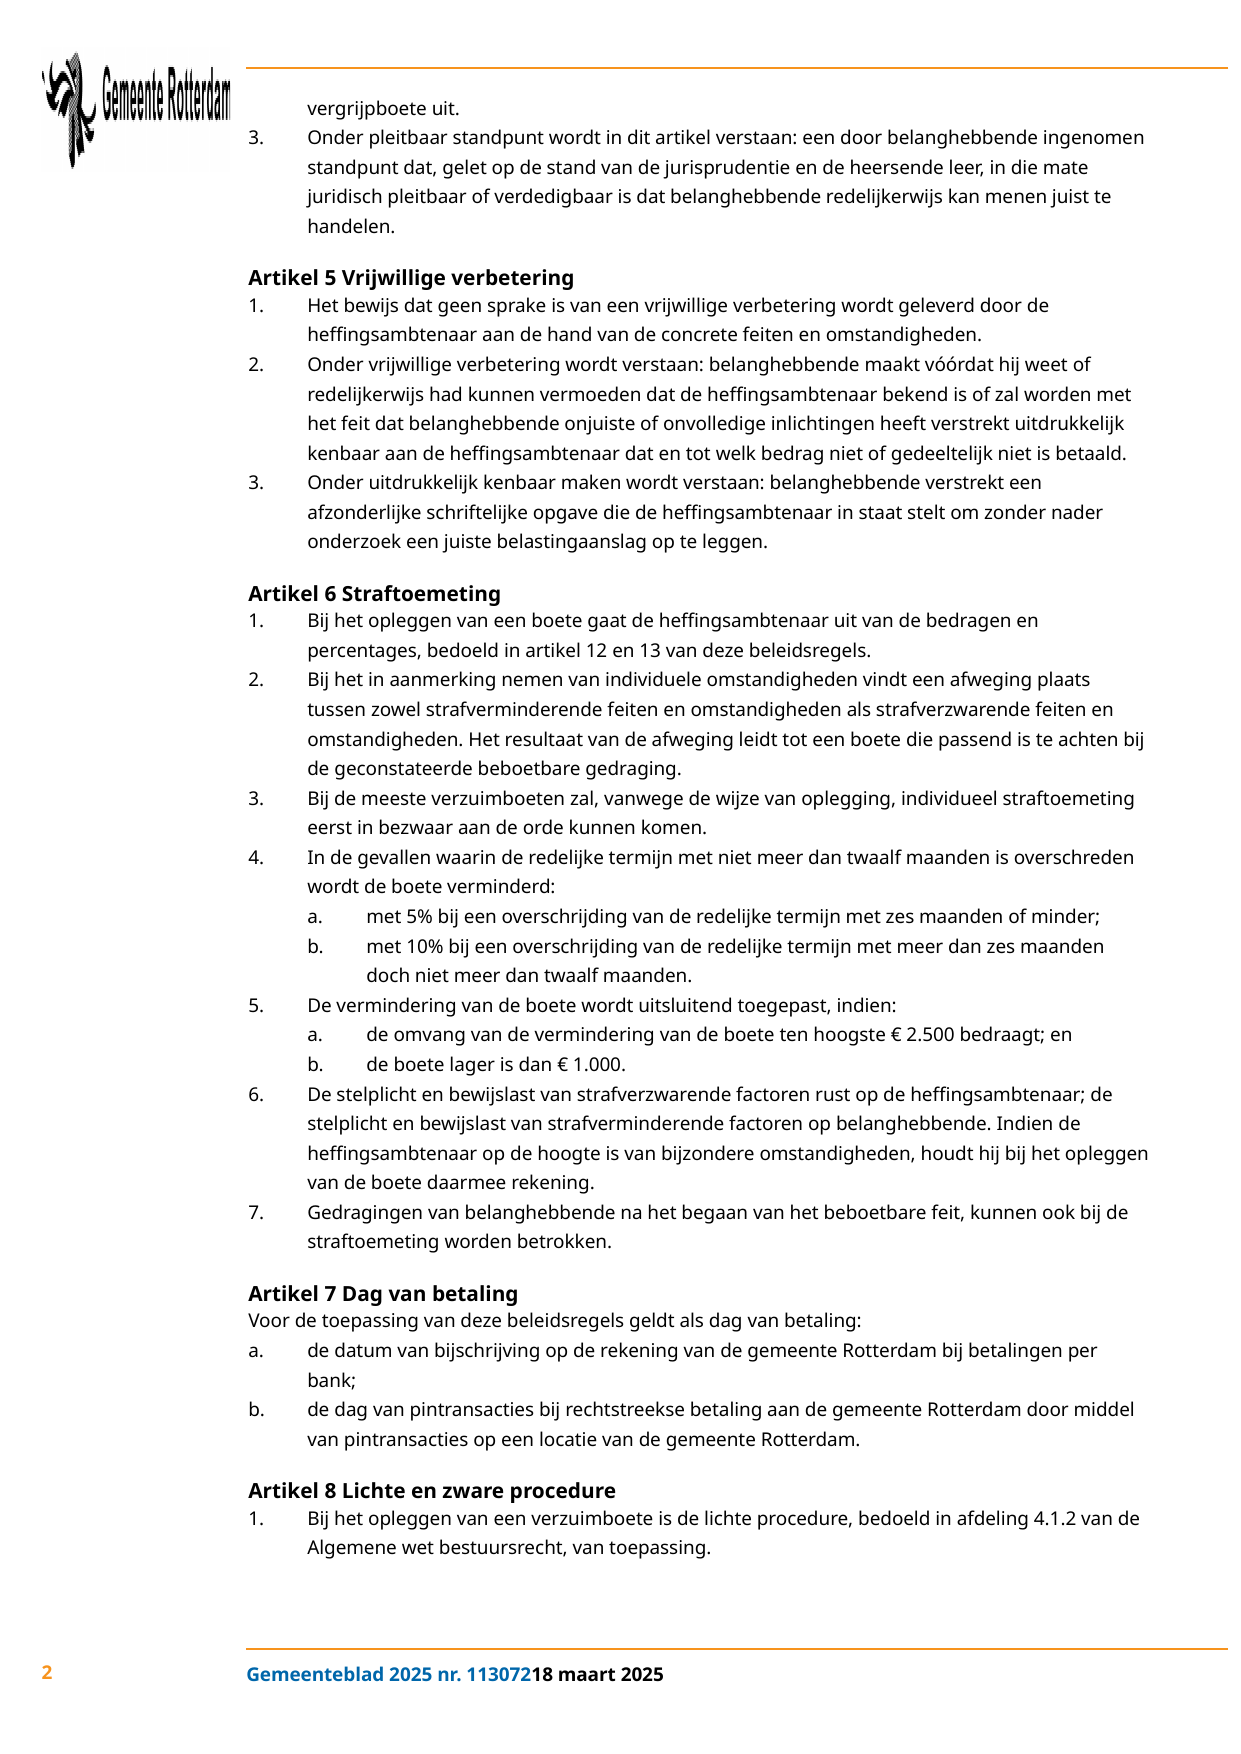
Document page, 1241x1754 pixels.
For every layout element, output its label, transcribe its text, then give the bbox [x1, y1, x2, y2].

list Het bewijs dat geen sprake is van een vrijwillige verbetering wordt geleverd door de heffingsambtenaar aan de hand van de concrete feiten en omstandigheden. [248, 292, 1152, 347]
list Onder vrijwillige verbetering wordt verstaan: belanghebbende maakt vóórdat hij weet of redelijkerwijs had kunnen vermoeden dat de heffingsambtenaar bekend is of zal worden met het feit dat belanghebbende onjuiste of onvolledige inlichtingen heeft verstrekt uitdrukkelijk kenbaar aan de heffingsambtenaar dat en tot welk bedrag niet of gedeeltelijk niet is betaald. [248, 351, 1152, 466]
list Onder uitdrukkelijk kenbaar maken wordt verstaan: belanghebbende verstrekt een afzonderlijke schriftelijke opgave die de heffingsambtenaar in staat stelt om zonder nader onderzoek een juiste belastingaanslag op te leggen. [248, 469, 1152, 554]
list de omvang van de vermindering van de boete ten hoogste € 2.500 bedraagt; en [307, 1022, 1152, 1047]
list Bij het opleggen van een verzuimboete is de lichte procedure, bedoeld in afdeling 4.1.2 van de Algemene wet bestuursrecht, van toepassing. [248, 1505, 1152, 1560]
list Gedragingen van belanghebbende na het begaan van het beboetbare feit, kunnen ook bij de straftoemeting worden betrokken. [248, 1199, 1152, 1254]
list met 10% bij een overschrijding van de redelijke termijn met meer dan zes maanden doch niet meer dan twaalf maanden. [307, 933, 1152, 988]
picture [41, 47, 231, 172]
list vergrijpboete uit. [248, 95, 1152, 121]
list De vermindering van de boete wordt uitsluitend toegepast, indien: [248, 992, 1152, 1018]
list De stelplicht en bewijslast van strafverzwarende factoren rust op de heffingsambtenaar; de stelplicht en bewijslast van strafverminderende factoren op belanghebbende. Indien de heffingsambtenaar op de hoogte is van bijzondere omstandigheden, houdt hij bij het opleggen van de boete daarmee rekening. [248, 1081, 1152, 1195]
list In de gevallen waarin de redelijke termijn met niet meer dan twaalf maanden is overschreden wordt de boete verminderd: [248, 844, 1152, 899]
list Bij het opleggen van een boete gaat de heffingsambtenaar uit van de bedragen en percentages, bedoeld in artikel 12 en 13 van deze beleidsregels. [248, 607, 1152, 663]
list Onder pleitbaar standpunt wordt in dit artikel verstaan: een door belanghebbende ingenomen standpunt dat, gelet op de stand van de jurisprudentie en de heersende leer, in die mate juridisch pleitbaar of verdedigbaar is dat belanghebbende redelijkerwijs kan menen juist te handelen. [248, 124, 1152, 239]
text Artikel 7 Dag van betaling [248, 1279, 1152, 1308]
text Artikel 8 Lichte en zware procedure [248, 1476, 1152, 1505]
list Bij het in aanmerking nemen van individuele omstandigheden vindt een afweging plaats tussen zowel strafverminderende feiten en omstandigheden als strafverzwarende feiten en omstandigheden. Het resultaat van de afweging leidt tot een boete die passend is te achten bij de geconstateerde beboetbare gedraging. [248, 667, 1152, 781]
list de dag van pintransacties bij rechtstreekse betaling aan de gemeente Rotterdam door middel van pintransacties op een locatie van de gemeente Rotterdam. [248, 1396, 1152, 1452]
text Artikel 5 Vrijwillige verbetering [248, 263, 1152, 292]
list de boete lager is dan € 1.000. [307, 1051, 1152, 1077]
list Bij de meeste verzuimboeten zal, vanwege de wijze van oplegging, individueel straftoemeting eerst in bezwaar aan de orde kunnen komen. [248, 785, 1152, 840]
text Voor de toepassing van deze beleidsregels geldt als dag van betaling: [248, 1308, 1152, 1333]
list de datum van bijschrijving op de rekening van de gemeente Rotterdam bij betalingen per bank; [248, 1337, 1152, 1392]
text Artikel 6 Straftoemeting [248, 579, 1152, 607]
list met 5% bij een overschrijding van de redelijke termijn met zes maanden of minder; [307, 903, 1152, 929]
